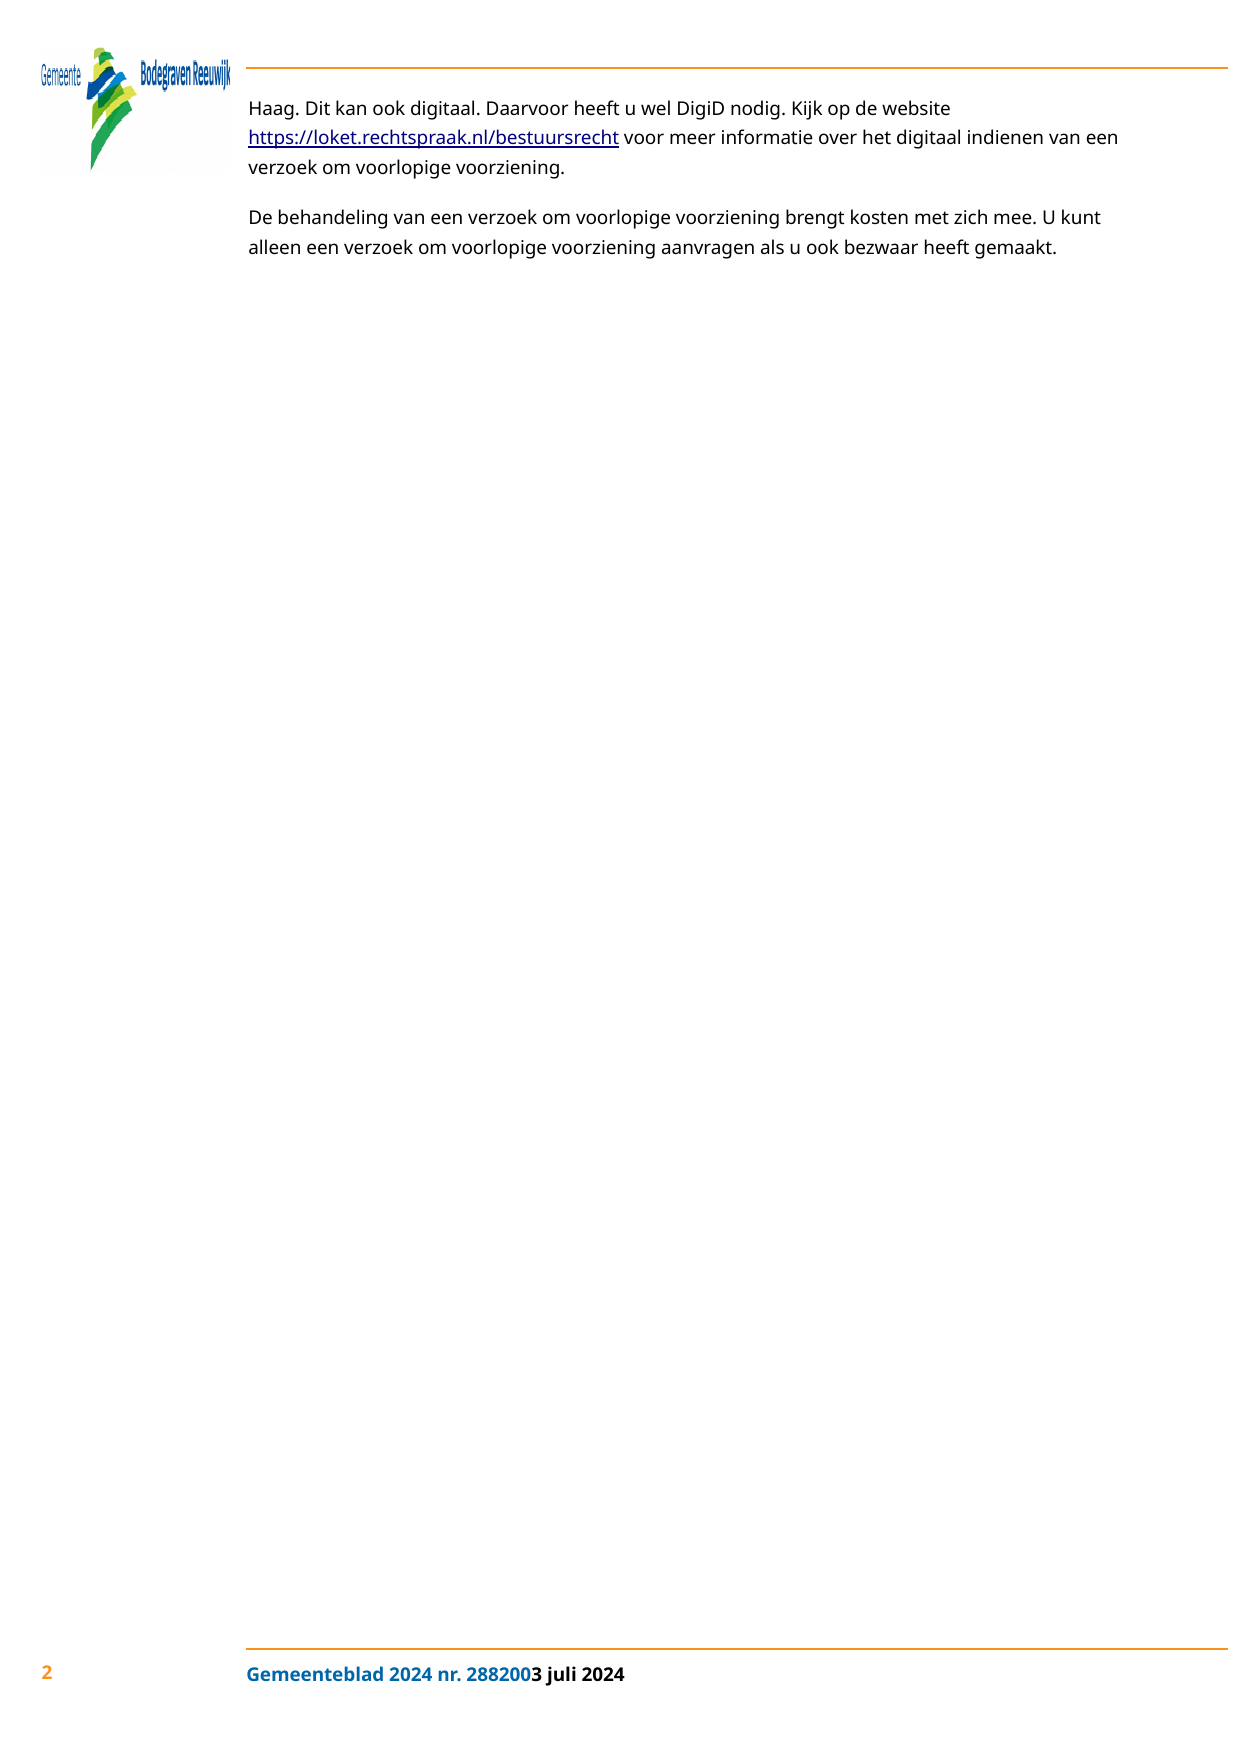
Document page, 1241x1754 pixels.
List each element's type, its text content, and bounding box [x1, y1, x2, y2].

picture [41, 47, 231, 172]
text De behandeling van een verzoek om voorlopige voorziening brengt kosten met zich mee. U kunt alleen een verzoek om voorlopige voorziening aanvragen als u ook bezwaar heeft gemaakt. [248, 204, 1152, 260]
text Haag. Dit kan ook digitaal. Daarvoor heeft u wel DigiD nodig. Kijk op de website https://loket.rechtspraak.nl/bestuursrecht voor meer informatie over het digitaal indienen van een verzoek om voorlopige voorziening. [248, 95, 1152, 180]
